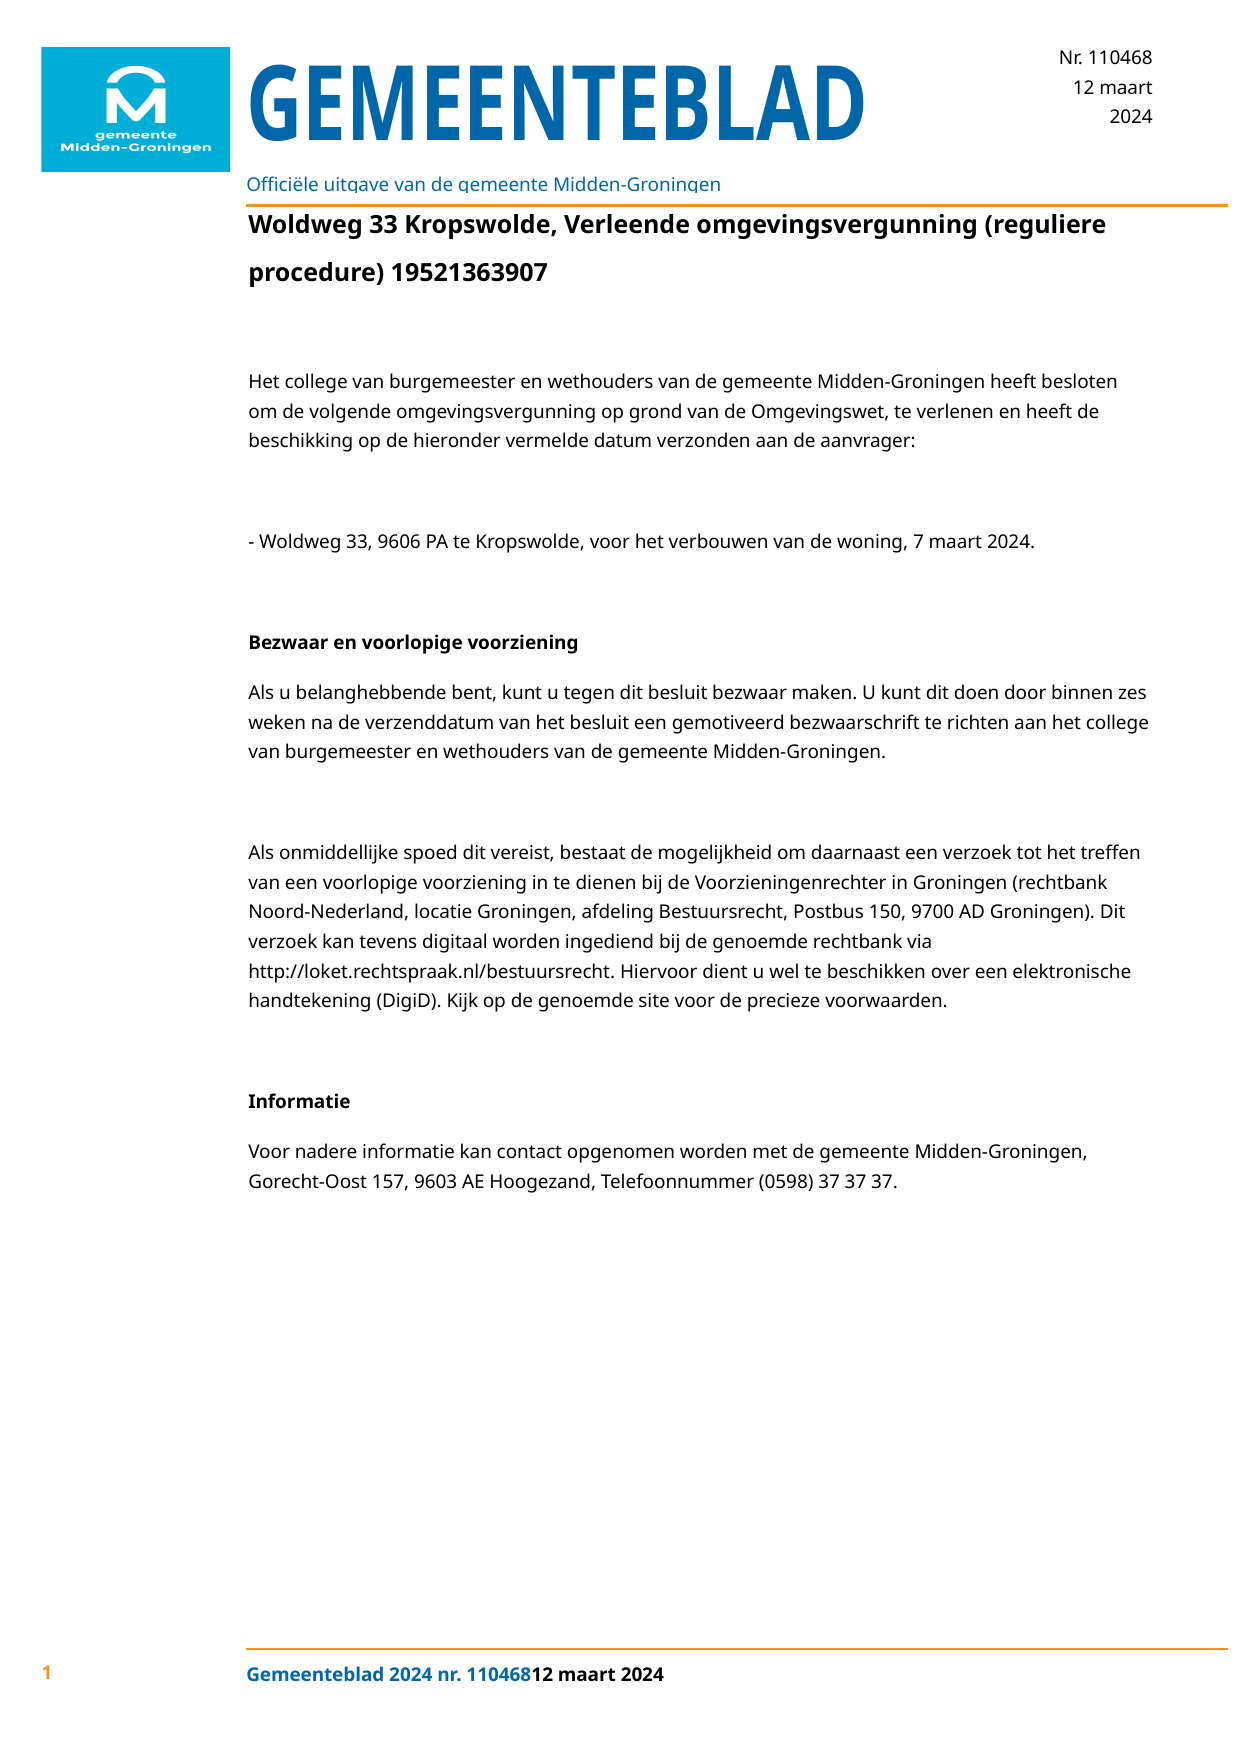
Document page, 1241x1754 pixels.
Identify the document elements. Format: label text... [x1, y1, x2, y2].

text Voor nadere informatie kan contact opgenomen worden met de gemeente Midden-Groningen, Gorecht-Oost 157, 9603 AE Hoogezand, Telefoonnummer (0598) 37 37 37. [248, 1139, 1152, 1194]
text Het college van burgemeester en wethouders van de gemeente Midden-Groningen heeft besloten om de volgende omgevingsvergunning op grond van de Omgevingswet, te verlenen en heeft de beschikking op de hieronder vermelde datum verzonden aan de aanvrager: [248, 368, 1152, 453]
text Woldweg 33 Kropswolde, Verleende omgevingsvergunning (reguliere procedure) 19521363907 [248, 207, 1152, 288]
text Als onmiddellijke spoed dit vereist, bestaat de mogelijkheid om daarnaast een verzoek tot het treffen van een voorlopige voorziening in te dienen bij de Voorzieningenrechter in Groningen (rechtbank Noord-Nederland, locatie Groningen, afdeling Bestuursrecht, Postbus 150, 9700 AD Groningen). Dit verzoek kan tevens digitaal worden ingediend bij de genoemde rechtbank via http://loket.rechtspraak.nl/bestuursrecht. Hiervoor dient u wel te beschikken over een elektronische handtekening (DigiD). Kijk op de genoemde site voor de precieze voorwaarden. [248, 839, 1152, 1013]
text Als u belanghebbende bent, kunt u tegen dit besluit bezwaar maken. U kunt dit doen door binnen zes weken na de verzenddatum van het besluit een gemotiveerd bezwaarschrift te richten aan het college van burgemeester en wethouders van de gemeente Midden-Groningen. [248, 679, 1152, 764]
picture [184, 146, 190, 153]
text Informatie [248, 1088, 1152, 1114]
picture [108, 66, 164, 82]
text Bezwaar en voorlopige voorziening [248, 629, 1152, 655]
text - Woldweg 33, 9606 PA te Kropswolde, voor het verbouwen van de woning, 7 maart 2024. [248, 528, 1152, 554]
picture [107, 89, 165, 122]
